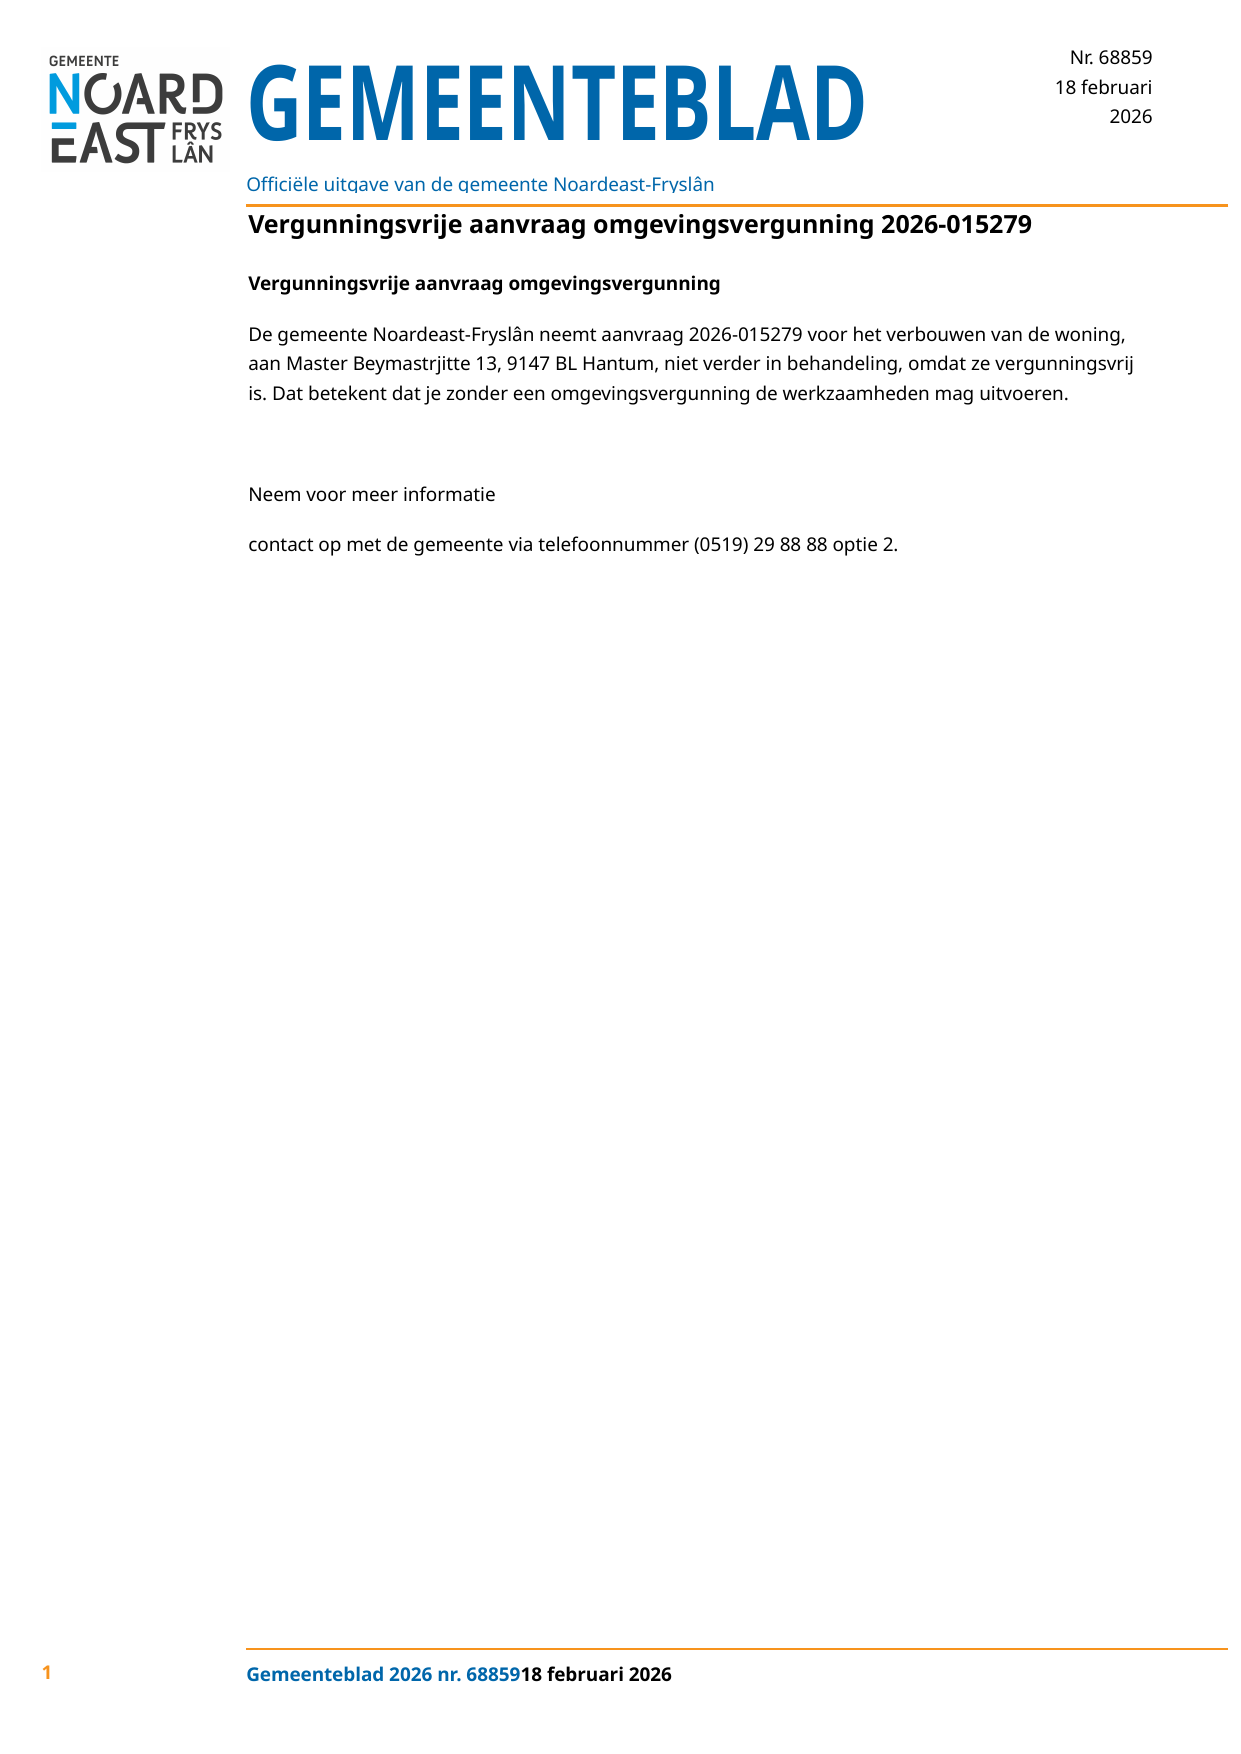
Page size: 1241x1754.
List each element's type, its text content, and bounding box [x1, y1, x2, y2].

picture [41, 47, 231, 172]
text Neem voor meer informatie [248, 481, 1152, 506]
text Vergunningsvrije aanvraag omgevingsvergunning 2026-015279 [248, 207, 1152, 241]
text contact op met de gemeente via telefoonnummer (0519) 29 88 88 optie 2. [248, 531, 1152, 557]
text De gemeente Noardeast-Fryslân neemt aanvraag 2026-015279 voor het verbouwen van de woning, aan Master Beymastrjitte 13, 9147 BL Hantum, niet verder in behandeling, omdat ze vergunningsvrij is. Dat betekent dat je zonder een omgevingsvergunning de werkzaamheden mag uitvoeren. [248, 321, 1152, 406]
text Vergunningsvrije aanvraag omgevingsvergunning [248, 270, 1152, 296]
